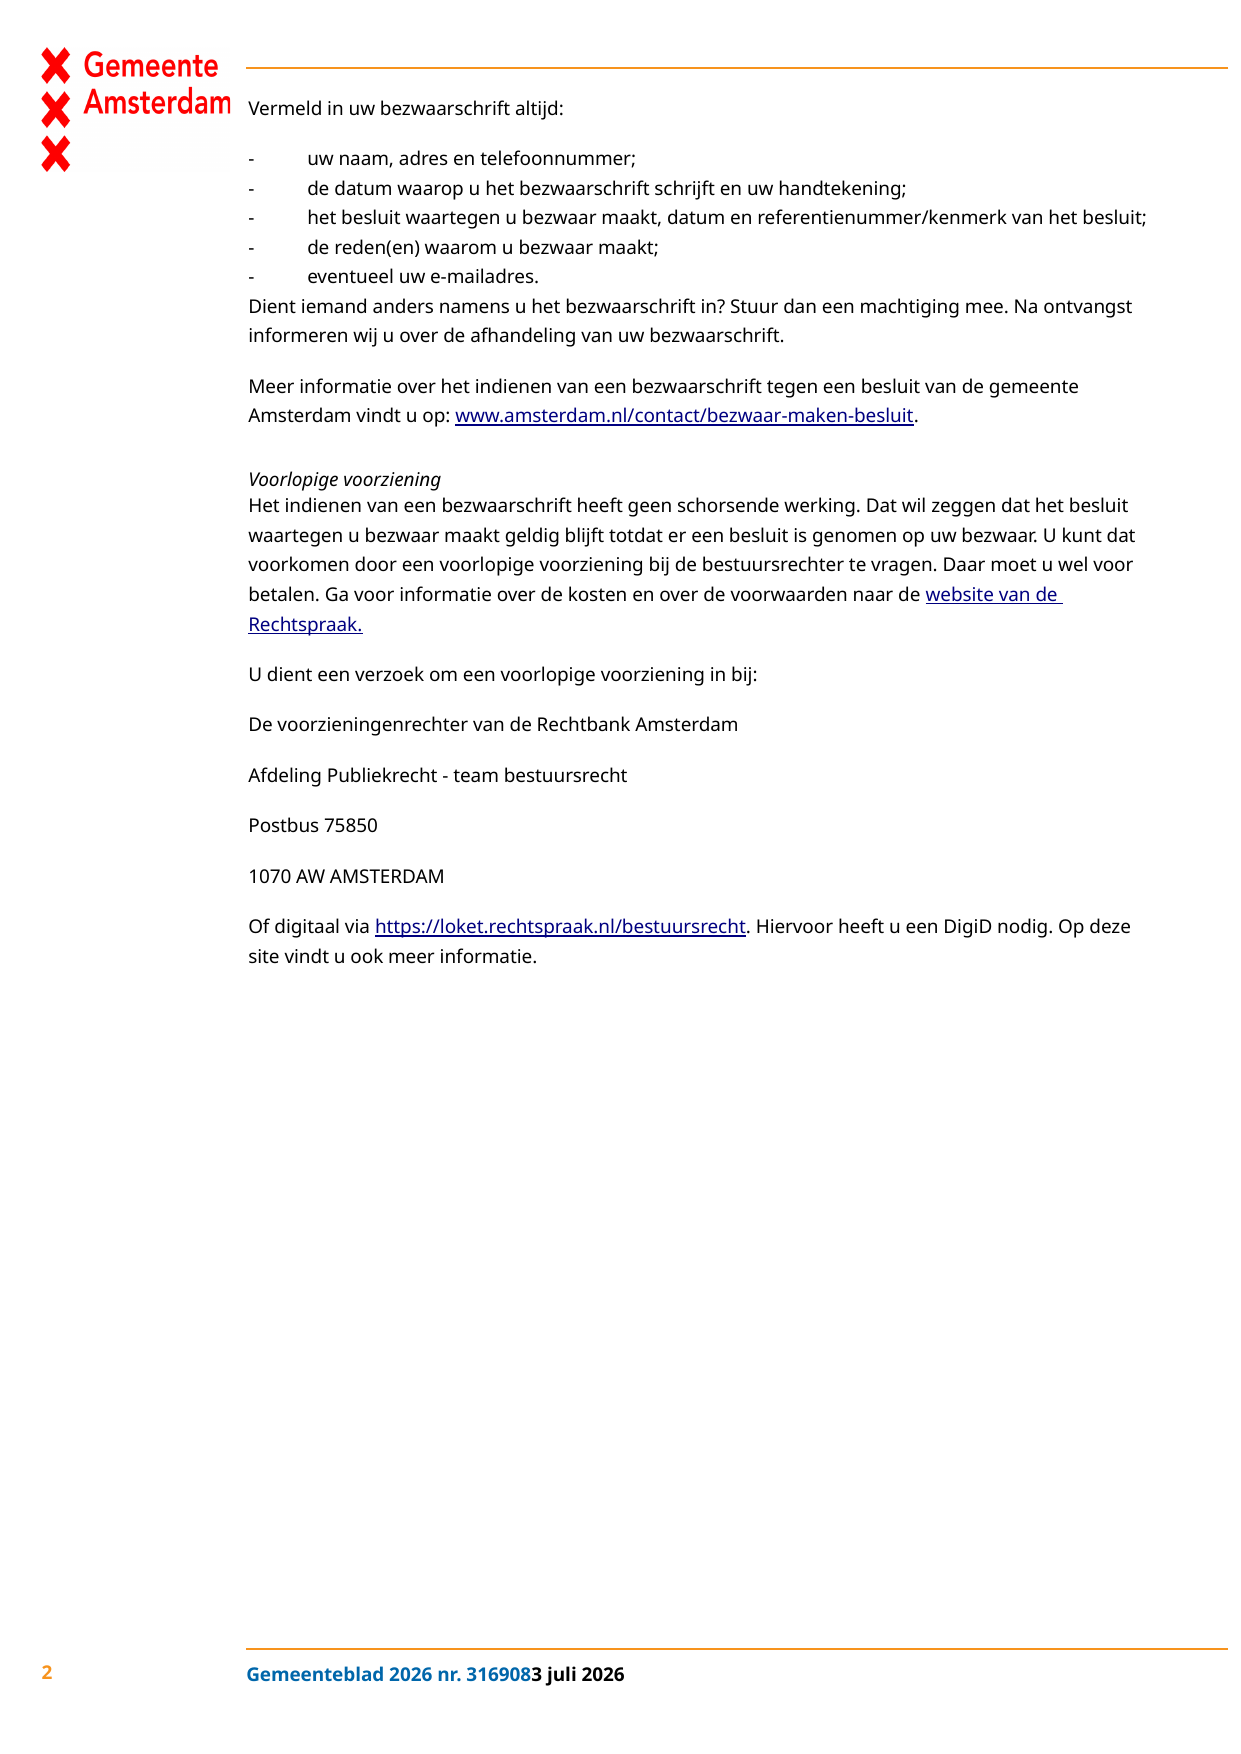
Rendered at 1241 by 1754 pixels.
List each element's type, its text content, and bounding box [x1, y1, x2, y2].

text Het indienen van een bezwaarschrift heeft geen schorsende werking. Dat wil zeggen dat het besluit waartegen u bezwaar maakt geldig blijft totdat er een besluit is genomen op uw bezwaar. U kunt dat voorkomen door een voorlopige voorziening bij de bestuursrechter te vragen. Daar moet u wel voor betalen. Ga voor informatie over de kosten en over de voorwaarden naar de website van de Rechtspraak. [248, 492, 1152, 636]
list de datum waarop u het bezwaarschrift schrijft en uw handtekening; [248, 175, 1152, 201]
list de reden(en) waarom u bezwaar maakt; [248, 234, 1152, 260]
text Of digitaal via https://loket.rechtspraak.nl/bestuursrecht. Hiervoor heeft u een DigiD nodig. Op deze site vindt u ook meer informatie. [248, 913, 1152, 968]
text Afdeling Publiekrecht - team bestuursrecht [248, 762, 1152, 788]
text Voorlopige voorziening [248, 467, 1152, 492]
text De voorzieningenrechter van de Rechtbank Amsterdam [248, 712, 1152, 737]
text Vermeld in uw bezwaarschrift altijd: [248, 95, 1152, 121]
text Meer informatie over het indienen van een bezwaarschrift tegen een besluit van de gemeente Amsterdam vindt u op: www.amsterdam.nl/contact/bezwaar-maken-besluit. [248, 373, 1152, 428]
list uw naam, adres en telefoonnummer; [248, 145, 1152, 171]
text U dient een verzoek om een voorlopige voorziening in bij: [248, 661, 1152, 687]
picture [41, 47, 231, 172]
text 1070 AW AMSTERDAM [248, 863, 1152, 888]
text Postbus 75850 [248, 812, 1152, 838]
list het besluit waartegen u bezwaar maakt, datum en referentienummer/kenmerk van het besluit; [248, 204, 1152, 230]
list eventueel uw e-mailadres. [248, 263, 1152, 289]
text Dient iemand anders namens u het bezwaarschrift in? Stuur dan een machtiging mee. Na ontvangst informeren wij u over de afhandeling van uw bezwaarschrift. [248, 293, 1152, 348]
